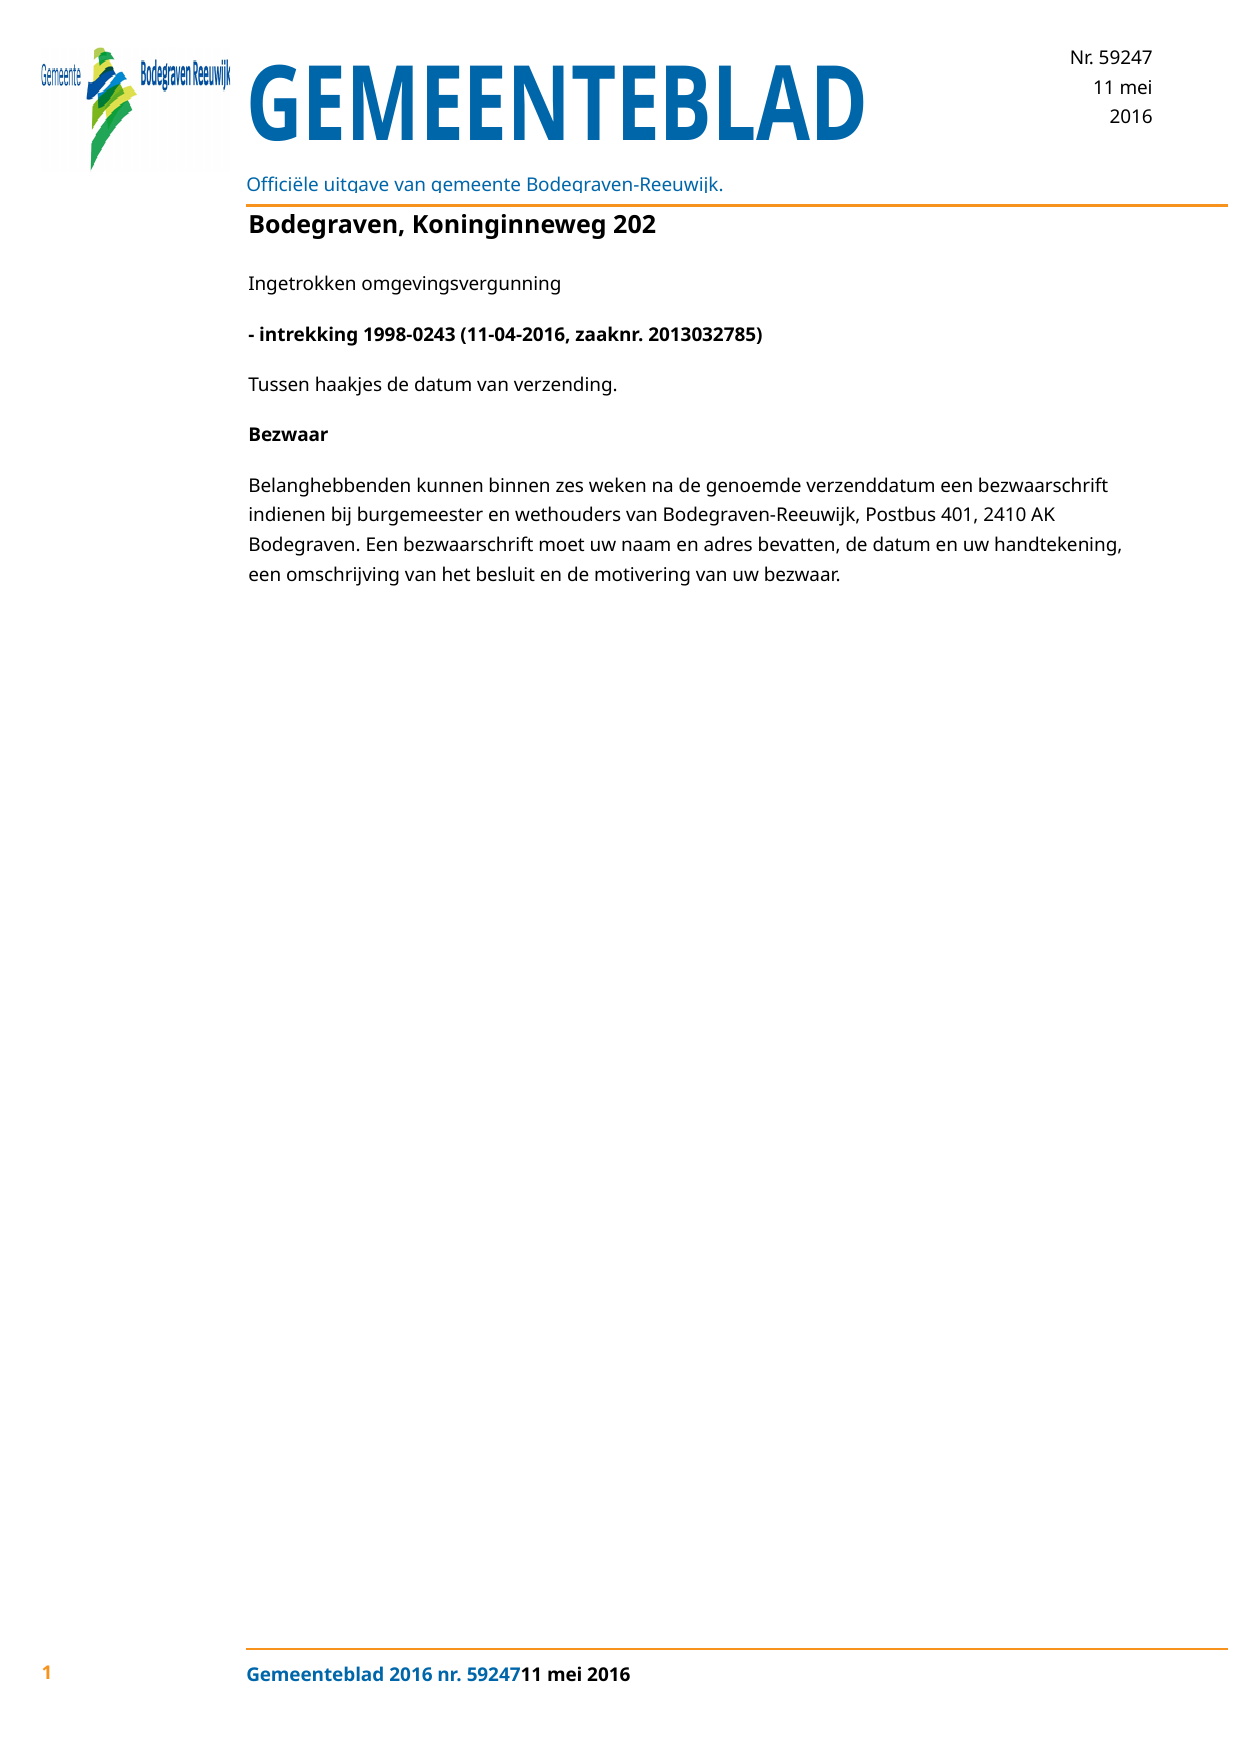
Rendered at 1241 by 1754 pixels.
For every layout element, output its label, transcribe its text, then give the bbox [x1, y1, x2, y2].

text Bezwaar [248, 422, 1152, 447]
text Belanghebbenden kunnen binnen zes weken na de genoemde verzenddatum een bezwaarschrift indienen bij burgemeester en wethouders van Bodegraven-Reeuwijk, Postbus 401, 2410 AK Bodegraven. Een bezwaarschrift moet uw naam en adres bevatten, de datum en uw handtekening, een omschrijving van het besluit en de motivering van uw bezwaar. [248, 472, 1152, 586]
text Bodegraven, Koninginneweg 202 [248, 207, 1152, 241]
text Ingetrokken omgevingsvergunning [248, 270, 1152, 296]
text - intrekking 1998‑0243 (11‑04‑2016, zaaknr. 2013032785) [248, 321, 1152, 346]
picture [41, 47, 231, 172]
text Tussen haakjes de datum van verzending. [248, 371, 1152, 397]
